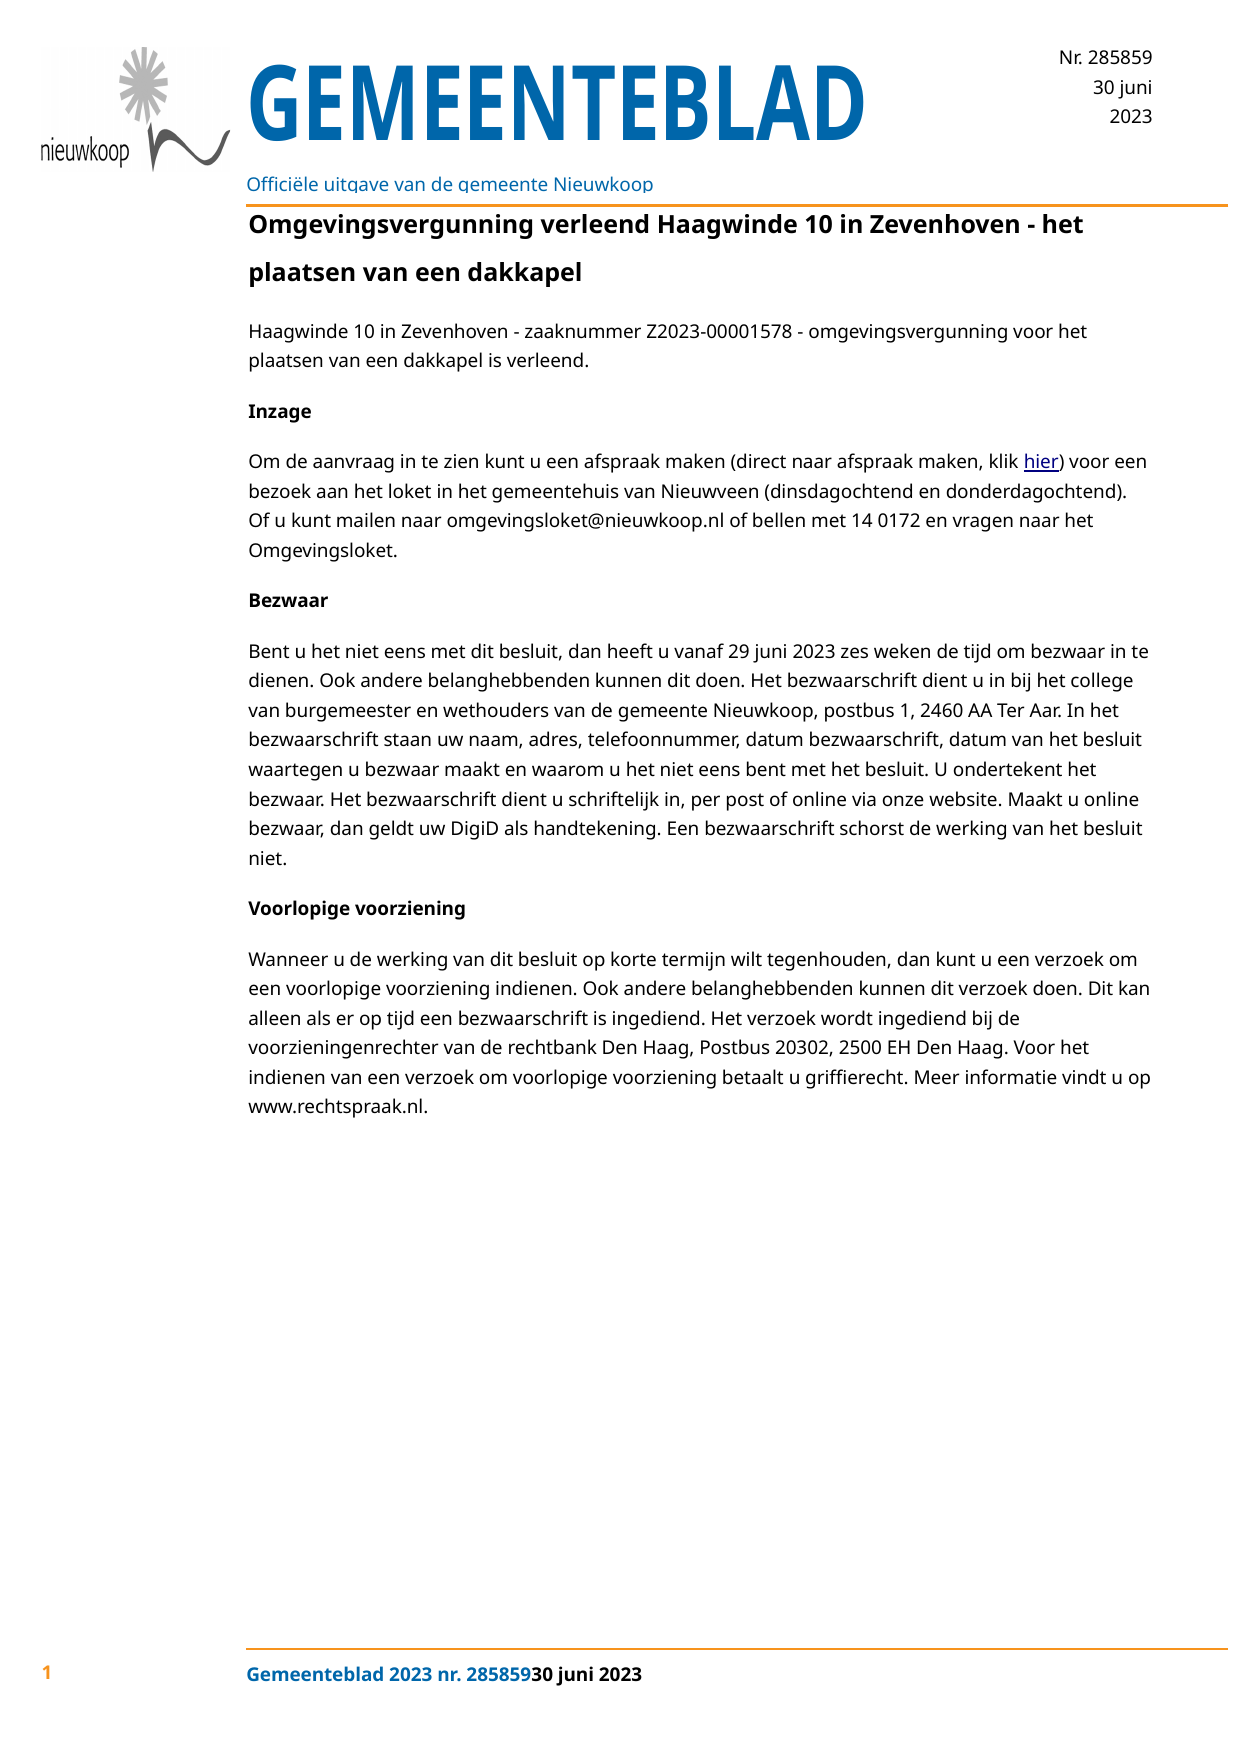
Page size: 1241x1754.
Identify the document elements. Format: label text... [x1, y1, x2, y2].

text Omgevingsvergunning verleend Haagwinde 10 in Zevenhoven - het plaatsen van een dakkapel [248, 207, 1152, 288]
picture [41, 47, 231, 172]
text Bent u het niet eens met dit besluit, dan heeft u vanaf 29 juni 2023 zes weken de tijd om bezwaar in te dienen. Ook andere belanghebbenden kunnen dit doen. Het bezwaarschrift dient u in bij het college van burgemeester en wethouders van de gemeente Nieuwkoop, postbus 1, 2460 AA Ter Aar. In het bezwaarschrift staan uw naam, adres, telefoonnummer, datum bezwaarschrift, datum van het besluit waartegen u bezwaar maakt en waarom u het niet eens bent met het besluit. U ondertekent het bezwaar. Het bezwaarschrift dient u schriftelijk in, per post of online via onze website. Maakt u online bezwaar, dan geldt uw DigiD als handtekening. Een bezwaarschrift schorst de werking van het besluit niet. [248, 638, 1152, 871]
text Inzage [248, 398, 1152, 424]
text Wanneer u de werking van dit besluit op korte termijn wilt tegenhouden, dan kunt u een verzoek om een voorlopige voorziening indienen. Ook andere belanghebbenden kunnen dit verzoek doen. Dit kan alleen als er op tijd een bezwaarschrift is ingediend. Het verzoek wordt ingediend bij de voorzieningenrechter van de rechtbank Den Haag, Postbus 20302, 2500 EH Den Haag. Voor het indienen van een verzoek om voorlopige voorziening betaalt u griffierecht. Meer informatie vindt u op www.rechtspraak.nl. [248, 946, 1152, 1119]
text Om de aanvraag in te zien kunt u een afspraak maken (direct naar afspraak maken, klik hier) voor een bezoek aan het loket in het gemeentehuis van Nieuwveen (dinsdagochtend en donderdagochtend). Of u kunt mailen naar omgevingsloket@nieuwkoop.nl of bellen met 14 0172 en vragen naar het Omgevingsloket. [248, 448, 1152, 563]
text Haagwinde 10 in Zevenhoven - zaaknummer Z2023-00001578 - omgevingsvergunning voor het plaatsen van een dakkapel is verleend. [248, 318, 1152, 373]
text Bezwaar [248, 587, 1152, 613]
text Voorlopige voorziening [248, 895, 1152, 921]
